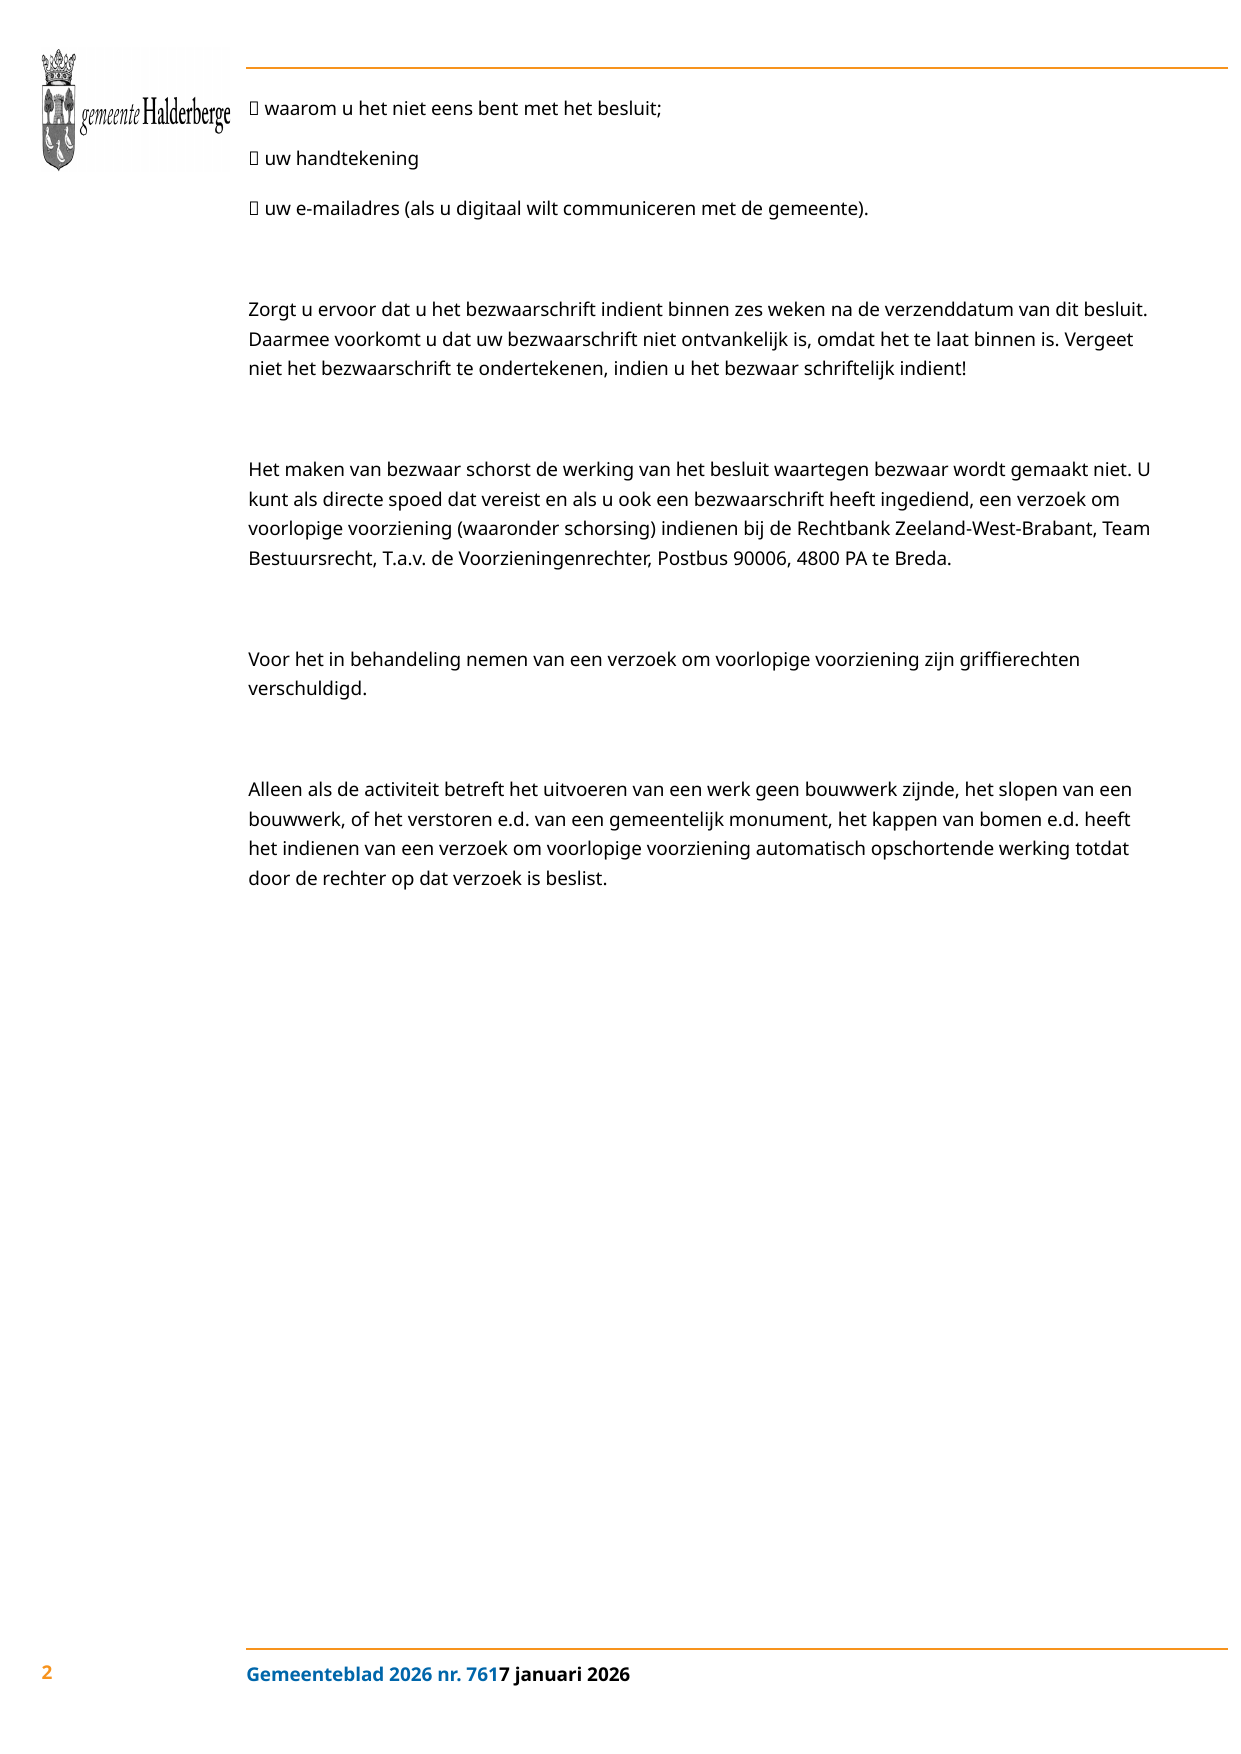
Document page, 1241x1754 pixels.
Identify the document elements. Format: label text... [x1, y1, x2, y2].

picture [41, 47, 231, 172]
text  uw e-mailadres (als u digitaal wilt communiceren met de gemeente). [248, 196, 1152, 221]
text  waarom u het niet eens bent met het besluit; [248, 95, 1152, 121]
text Alleen als de activiteit betreft het uitvoeren van een werk geen bouwwerk zijnde, het slopen van een bouwwerk, of het verstoren e.d. van een gemeentelijk monument, het kappen van bomen e.d. heeft het indienen van een verzoek om voorlopige voorziening automatisch opschortende werking totdat door de rechter op dat verzoek is beslist. [248, 776, 1152, 891]
text  uw handtekening [248, 145, 1152, 171]
text Zorgt u ervoor dat u het bezwaarschrift indient binnen zes weken na de verzenddatum van dit besluit. Daarmee voorkomt u dat uw bezwaarschrift niet ontvankelijk is, omdat het te laat binnen is. Vergeet niet het bezwaarschrift te ondertekenen, indien u het bezwaar schriftelijk indient! [248, 296, 1152, 381]
text Voor het in behandeling nemen van een verzoek om voorlopige voorziening zijn griffierechten verschuldigd. [248, 646, 1152, 701]
text Het maken van bezwaar schorst de werking van het besluit waartegen bezwaar wordt gemaakt niet. U kunt als directe spoed dat vereist en als u ook een bezwaarschrift heeft ingediend, een verzoek om voorlopige voorziening (waaronder schorsing) indienen bij de Rechtbank Zeeland-West-Brabant, Team Bestuursrecht, T.a.v. de Voorzieningenrechter, Postbus 90006, 4800 PA te Breda. [248, 456, 1152, 571]
